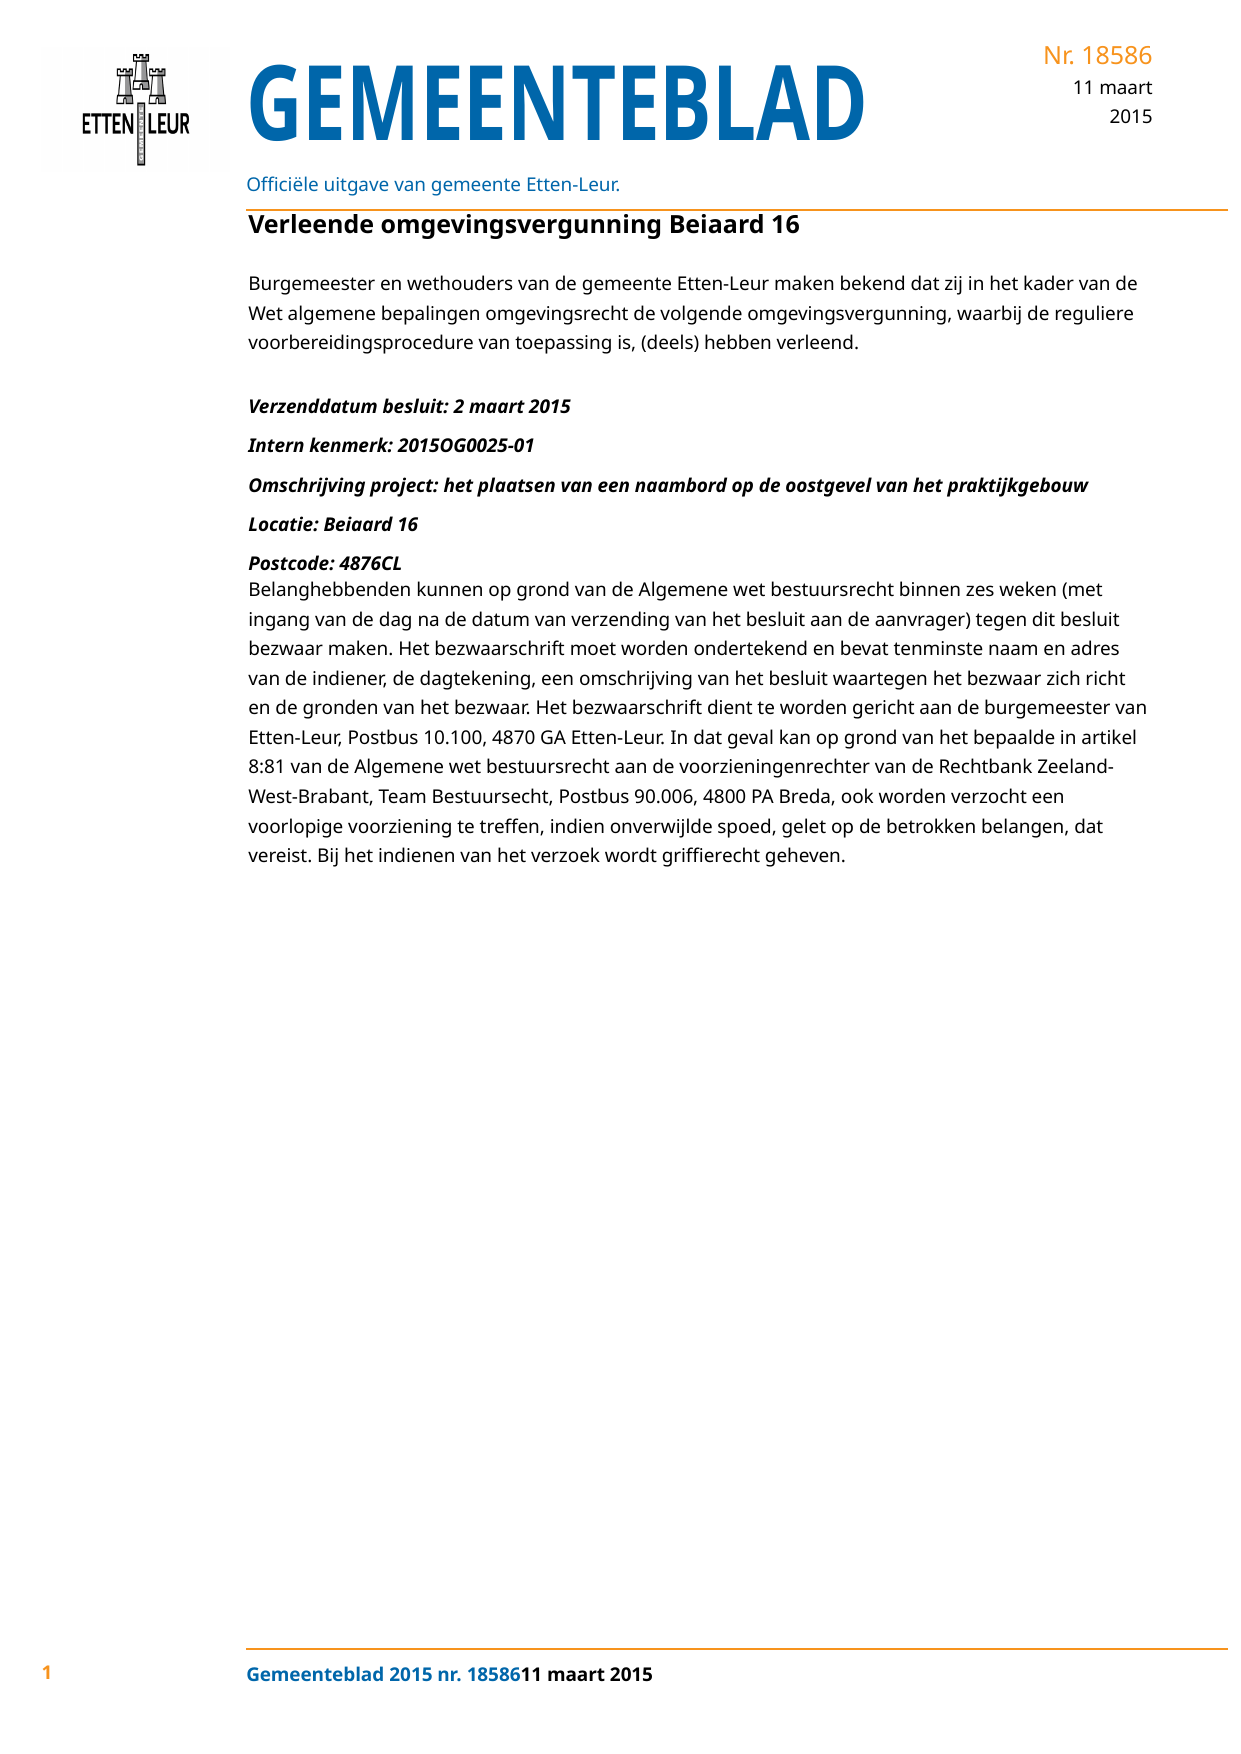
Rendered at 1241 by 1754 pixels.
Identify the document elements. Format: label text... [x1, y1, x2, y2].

text Postcode: 4876CL [248, 551, 1152, 576]
text Belanghebbenden kunnen op grond van de Algemene wet bestuursrecht binnen zes weken (met ingang van de dag na de datum van verzending van het besluit aan de aanvrager) tegen dit besluit bezwaar maken. Het bezwaarschrift moet worden ondertekend en bevat tenminste naam en adres van de indiener, de dagtekening, een omschrijving van het besluit waartegen het bezwaar zich richt en de gronden van het bezwaar. Het bezwaarschrift dient te worden gericht aan de burgemeester van Etten-Leur, Postbus 10.100, 4870 GA Etten-Leur. In dat geval kan op grond van het bepaalde in artikel 8:81 van de Algemene wet bestuursrecht aan de voorzieningenrechter van de Rechtbank Zeeland-West-Brabant, Team Bestuursecht, Postbus 90.006, 4800 PA Breda, ook worden verzocht een voorlopige voorziening te treffen, indien onverwijlde spoed, gelet op de betrokken belangen, dat vereist. Bij het indienen van het verzoek wordt griffierecht geheven. [248, 576, 1152, 868]
text Burgemeester en wethouders van de gemeente Etten-Leur maken bekend dat zij in het kader van de Wet algemene bepalingen omgevingsrecht de volgende omgevingsvergunning, waarbij de reguliere voorbereidingsprocedure van toepassing is, (deels) hebben verleend. [248, 270, 1152, 355]
text Omschrijving project: het plaatsen van een naambord op de oostgevel van het praktijkgebouw [248, 472, 1152, 498]
text Verzenddatum besluit: 2 maart 2015 [248, 393, 1152, 419]
text Intern kenmerk: 2015OG0025-01 [248, 433, 1152, 458]
text Verleende omgevingsvergunning Beiaard 16 [248, 211, 1152, 241]
picture [41, 47, 231, 172]
text Locatie: Beiaard 16 [248, 511, 1152, 537]
